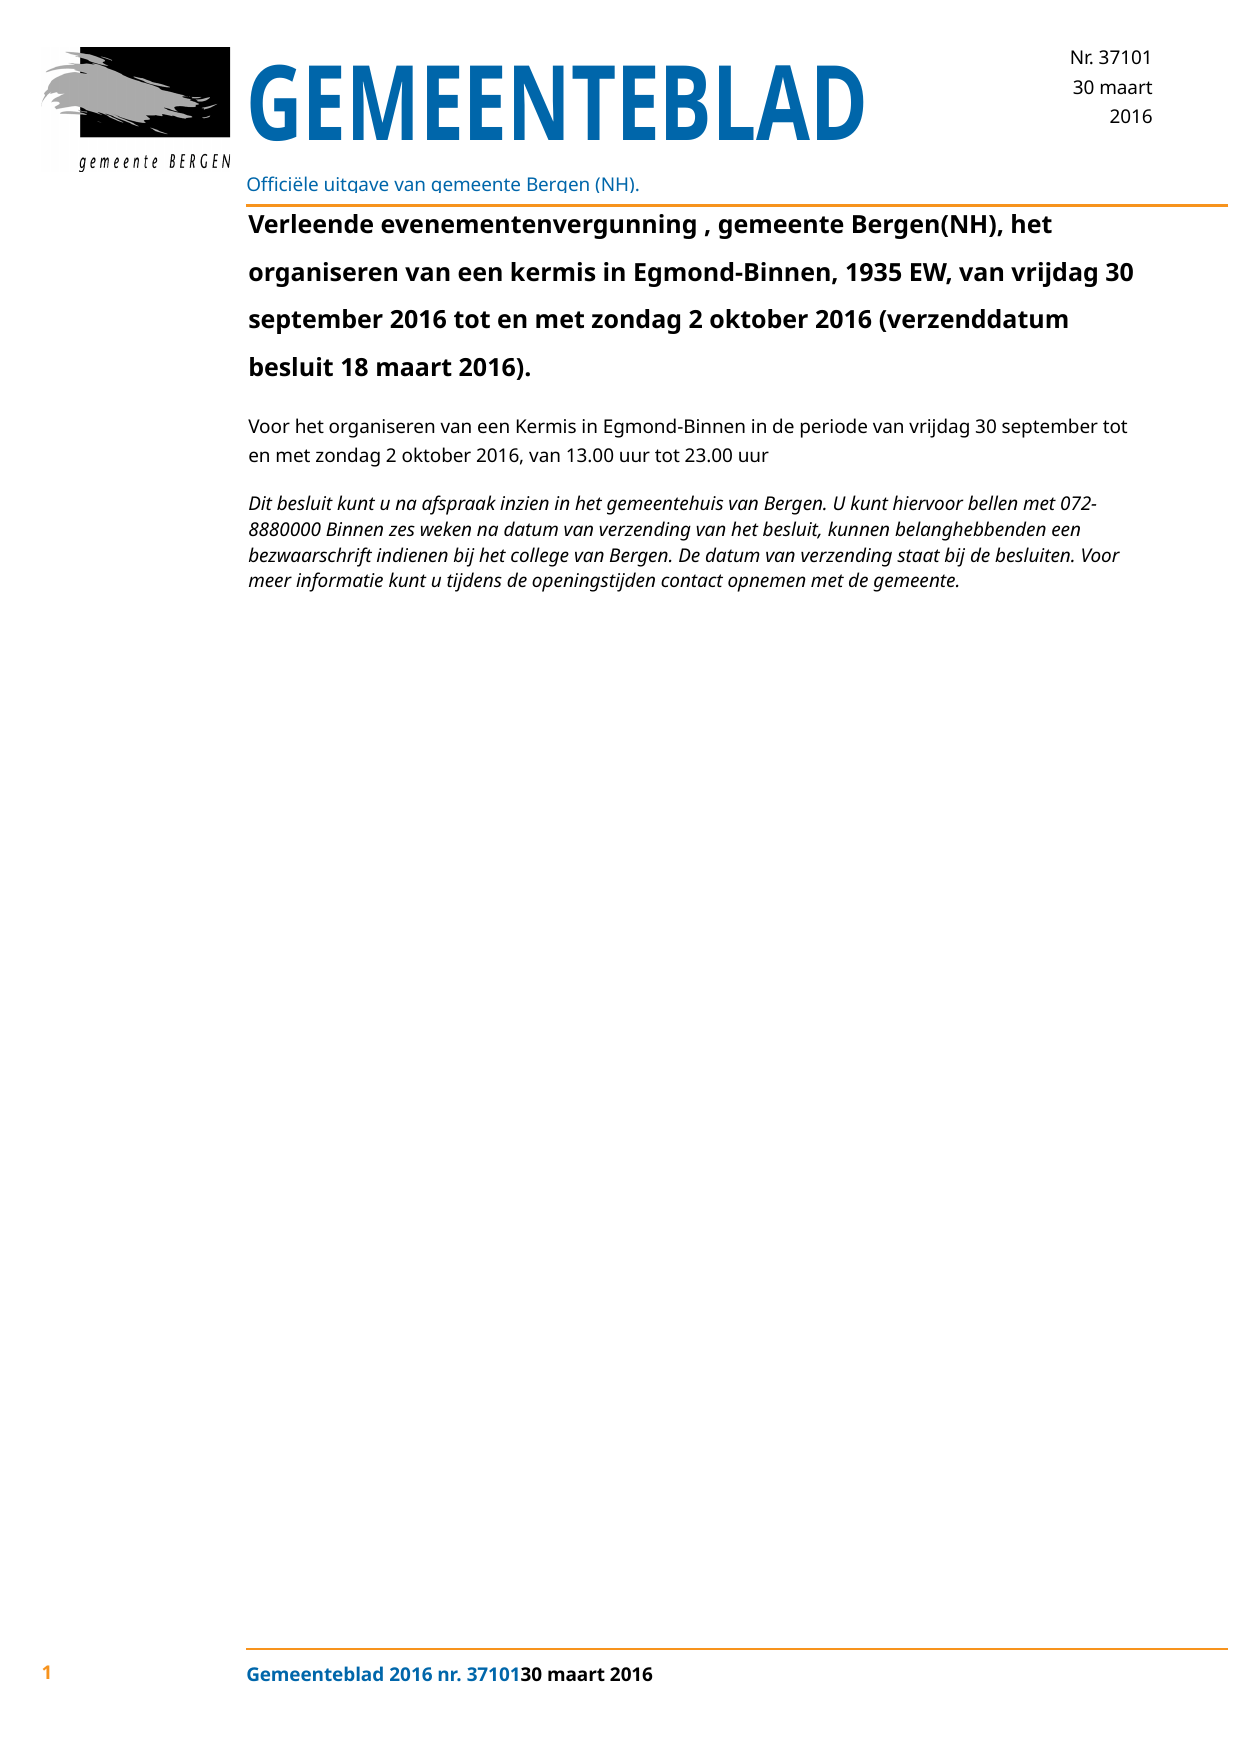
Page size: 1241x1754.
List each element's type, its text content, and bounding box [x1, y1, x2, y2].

text Voor het organiseren van een Kermis in Egmond-Binnen in de periode van vrijdag 30 september tot en met zondag 2 oktober 2016, van 13.00 uur tot 23.00 uur [248, 413, 1152, 468]
text Verleende evenementenvergunning , gemeente Bergen(NH), het organiseren van een kermis in Egmond-Binnen, 1935 EW, van vrijdag 30 september 2016 tot en met zondag 2 oktober 2016 (verzenddatum besluit 18 maart 2016). [248, 207, 1152, 384]
picture [41, 47, 231, 172]
text Dit besluit kunt u na afspraak inzien in het gemeentehuis van Bergen. U kunt hiervoor bellen met 072-8880000 Binnen zes weken na datum van verzending van het besluit, kunnen belanghebbenden een bezwaarschrift indienen bij het college van Bergen. De datum van verzending staat bij de besluiten. Voor meer informatie kunt u tijdens de openingstijden contact opnemen met de gemeente. [248, 491, 1152, 593]
